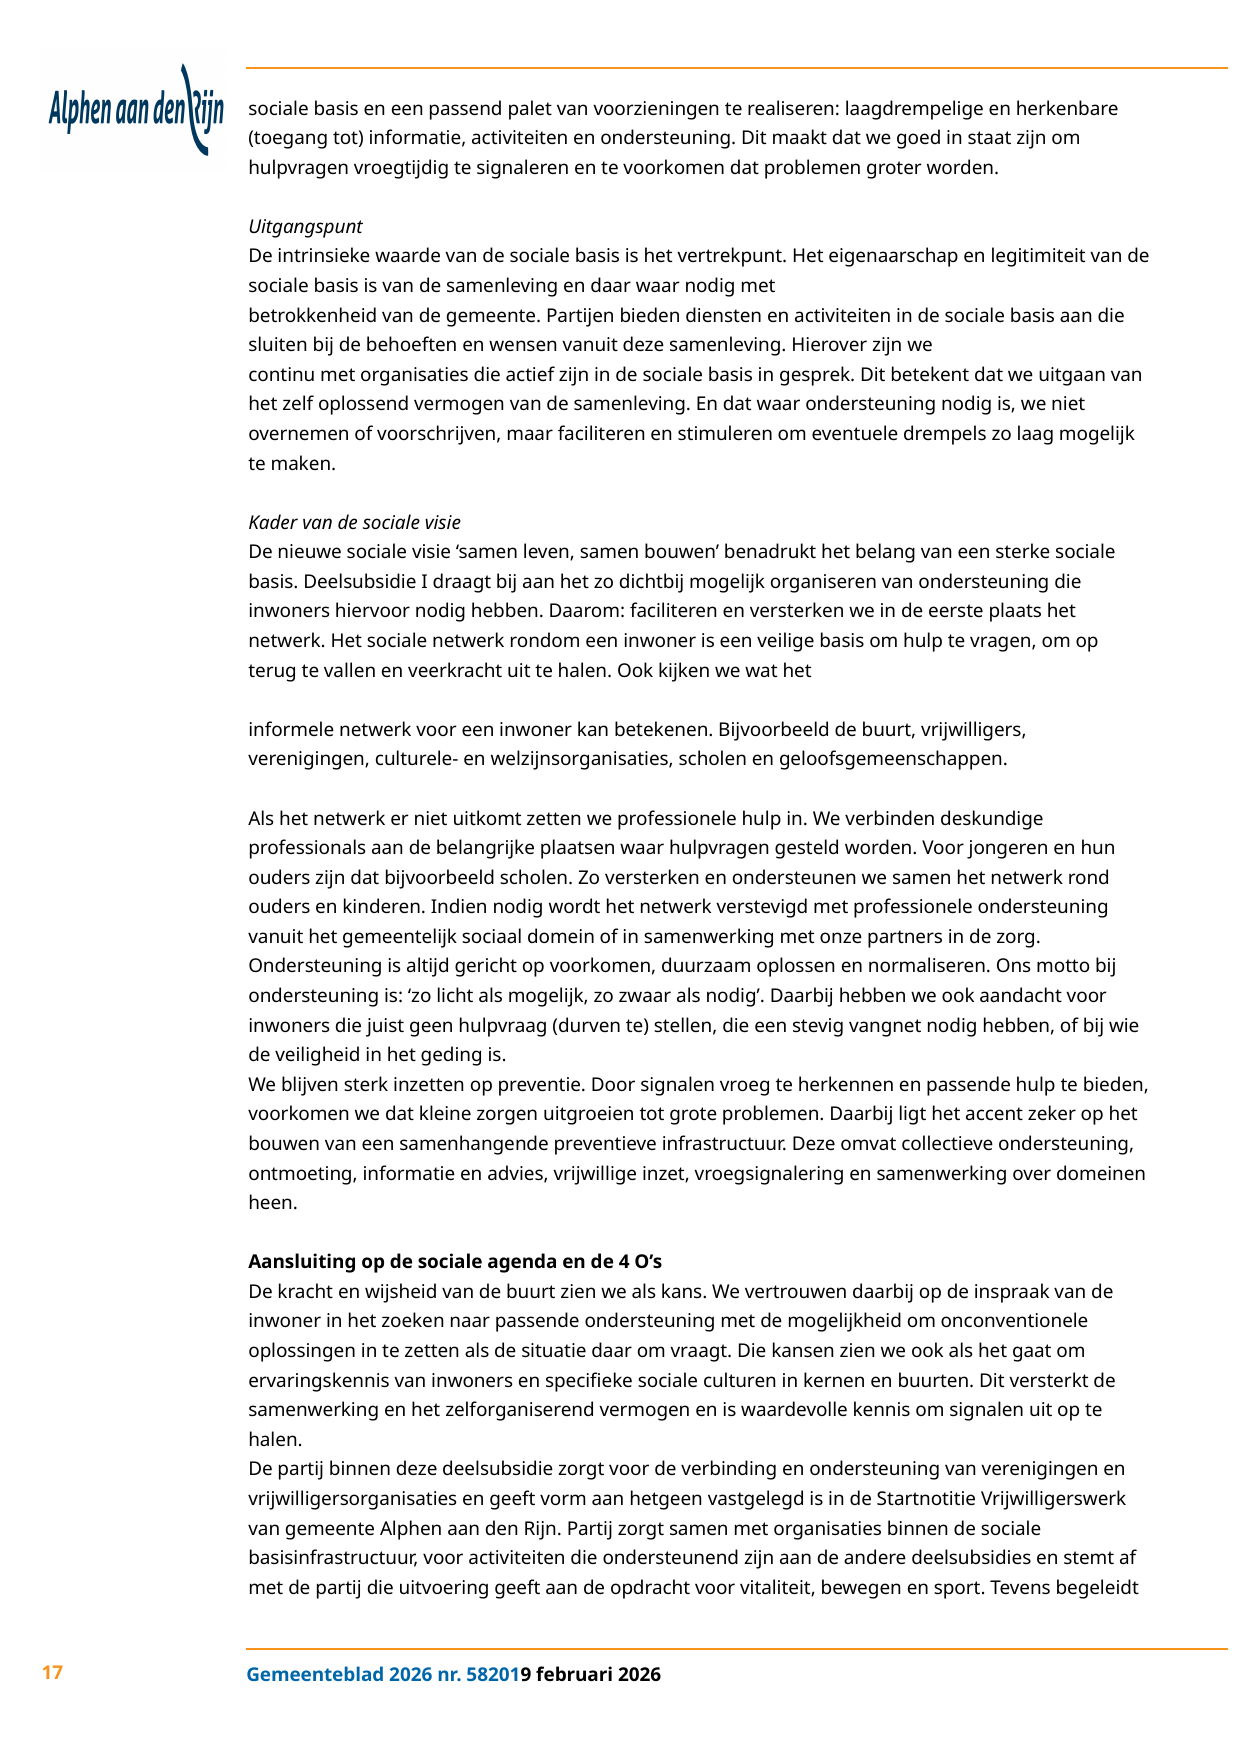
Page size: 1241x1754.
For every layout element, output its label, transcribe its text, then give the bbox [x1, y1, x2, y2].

text Als het netwerk er niet uitkomt zetten we professionele hulp in. We verbinden deskundige professionals aan de belangrijke plaatsen waar hulpvragen gesteld worden. Voor jongeren en hun ouders zijn dat bijvoorbeeld scholen. Zo versterken en ondersteunen we samen het netwerk rond ouders en kinderen. Indien nodig wordt het netwerk verstevigd met professionele ondersteuning vanuit het gemeentelijk sociaal domein of in samenwerking met onze partners in de zorg. Ondersteuning is altijd gericht op voorkomen, duurzaam oplossen en normaliseren. Ons motto bij ondersteuning is: ‘zo licht als mogelijk, zo zwaar als nodig’. Daarbij hebben we ook aandacht voor inwoners die juist geen hulpvraag (durven te) stellen, die een stevig vangnet nodig hebben, of bij wie de veiligheid in het geding is. [248, 805, 1152, 1067]
text Aansluiting op de sociale agenda en de 4 O’s [248, 1248, 1152, 1274]
text betrokkenheid van de gemeente. Partijen bieden diensten en activiteiten in de sociale basis aan die sluiten bij de behoeften en wensen vanuit deze samenleving. Hierover zijn we [248, 302, 1152, 357]
text continu met organisaties die actief zijn in de sociale basis in gesprek. Dit betekent dat we uitgaan van het zelf oplossend vermogen van de samenleving. En dat waar ondersteuning nodig is, we niet overnemen of voorschrijven, maar faciliteren en stimuleren om eventuele drempels zo laag mogelijk te maken. [248, 361, 1152, 476]
text De intrinsieke waarde van de sociale basis is het vertrekpunt. Het eigenaarschap en legitimiteit van de sociale basis is van de samenleving en daar waar nodig met [248, 243, 1152, 298]
text We blijven sterk inzetten op preventie. Door signalen vroeg te herkennen en passende hulp te bieden, voorkomen we dat kleine zorgen uitgroeien tot grote problemen. Daarbij ligt het accent zeker op het bouwen van een samenhangende preventieve infrastructuur. Deze omvat collectieve ondersteuning, ontmoeting, informatie en advies, vrijwillige inzet, vroegsignalering en samenwerking over domeinen heen. [248, 1071, 1152, 1215]
text De partij binnen deze deelsubsidie zorgt voor de verbinding en ondersteuning van verenigingen en vrijwilligersorganisaties en geeft vorm aan hetgeen vastgelegd is in de Startnotitie Vrijwilligerswerk van gemeente Alphen aan den Rijn. Partij zorgt samen met organisaties binnen de sociale basisinfrastructuur, voor activiteiten die ondersteunend zijn aan de andere deelsubsidies en stemt af met de partij die uitvoering geeft aan de opdracht voor vitaliteit, bewegen en sport. Tevens begeleidt [248, 1456, 1152, 1600]
text Kader van de sociale visie [248, 509, 1152, 535]
text Uitgangspunt [248, 213, 1152, 239]
picture [41, 47, 231, 172]
text sociale basis en een passend palet van voorzieningen te realiseren: laagdrempelige en herkenbare (toegang tot) informatie, activiteiten en ondersteuning. Dit maakt dat we goed in staat zijn om hulpvragen vroegtijdig te signaleren en te voorkomen dat problemen groter worden. [248, 95, 1152, 180]
text De nieuwe sociale visie ‘samen leven, samen bouwen’ benadrukt het belang van een sterke sociale basis. Deelsubsidie I draagt bij aan het zo dichtbij mogelijk organiseren van ondersteuning die inwoners hiervoor nodig hebben. Daarom: faciliteren en versterken we in de eerste plaats het netwerk. Het sociale netwerk rondom een inwoner is een veilige basis om hulp te vragen, om op terug te vallen en veerkracht uit te halen. Ook kijken we wat het [248, 538, 1152, 683]
text De kracht en wijsheid van de buurt zien we als kans. We vertrouwen daarbij op de inspraak van de inwoner in het zoeken naar passende ondersteuning met de mogelijkheid om onconventionele oplossingen in te zetten als de situatie daar om vraagt. Die kansen zien we ook als het gaat om ervaringskennis van inwoners en specifieke sociale culturen in kernen en buurten. Dit versterkt de samenwerking en het zelforganiserend vermogen en is waardevolle kennis om signalen uit op te halen. [248, 1278, 1152, 1452]
text informele netwerk voor een inwoner kan betekenen. Bijvoorbeeld de buurt, vrijwilligers, verenigingen, culturele- en welzijnsorganisaties, scholen en geloofsgemeenschappen. [248, 716, 1152, 771]
